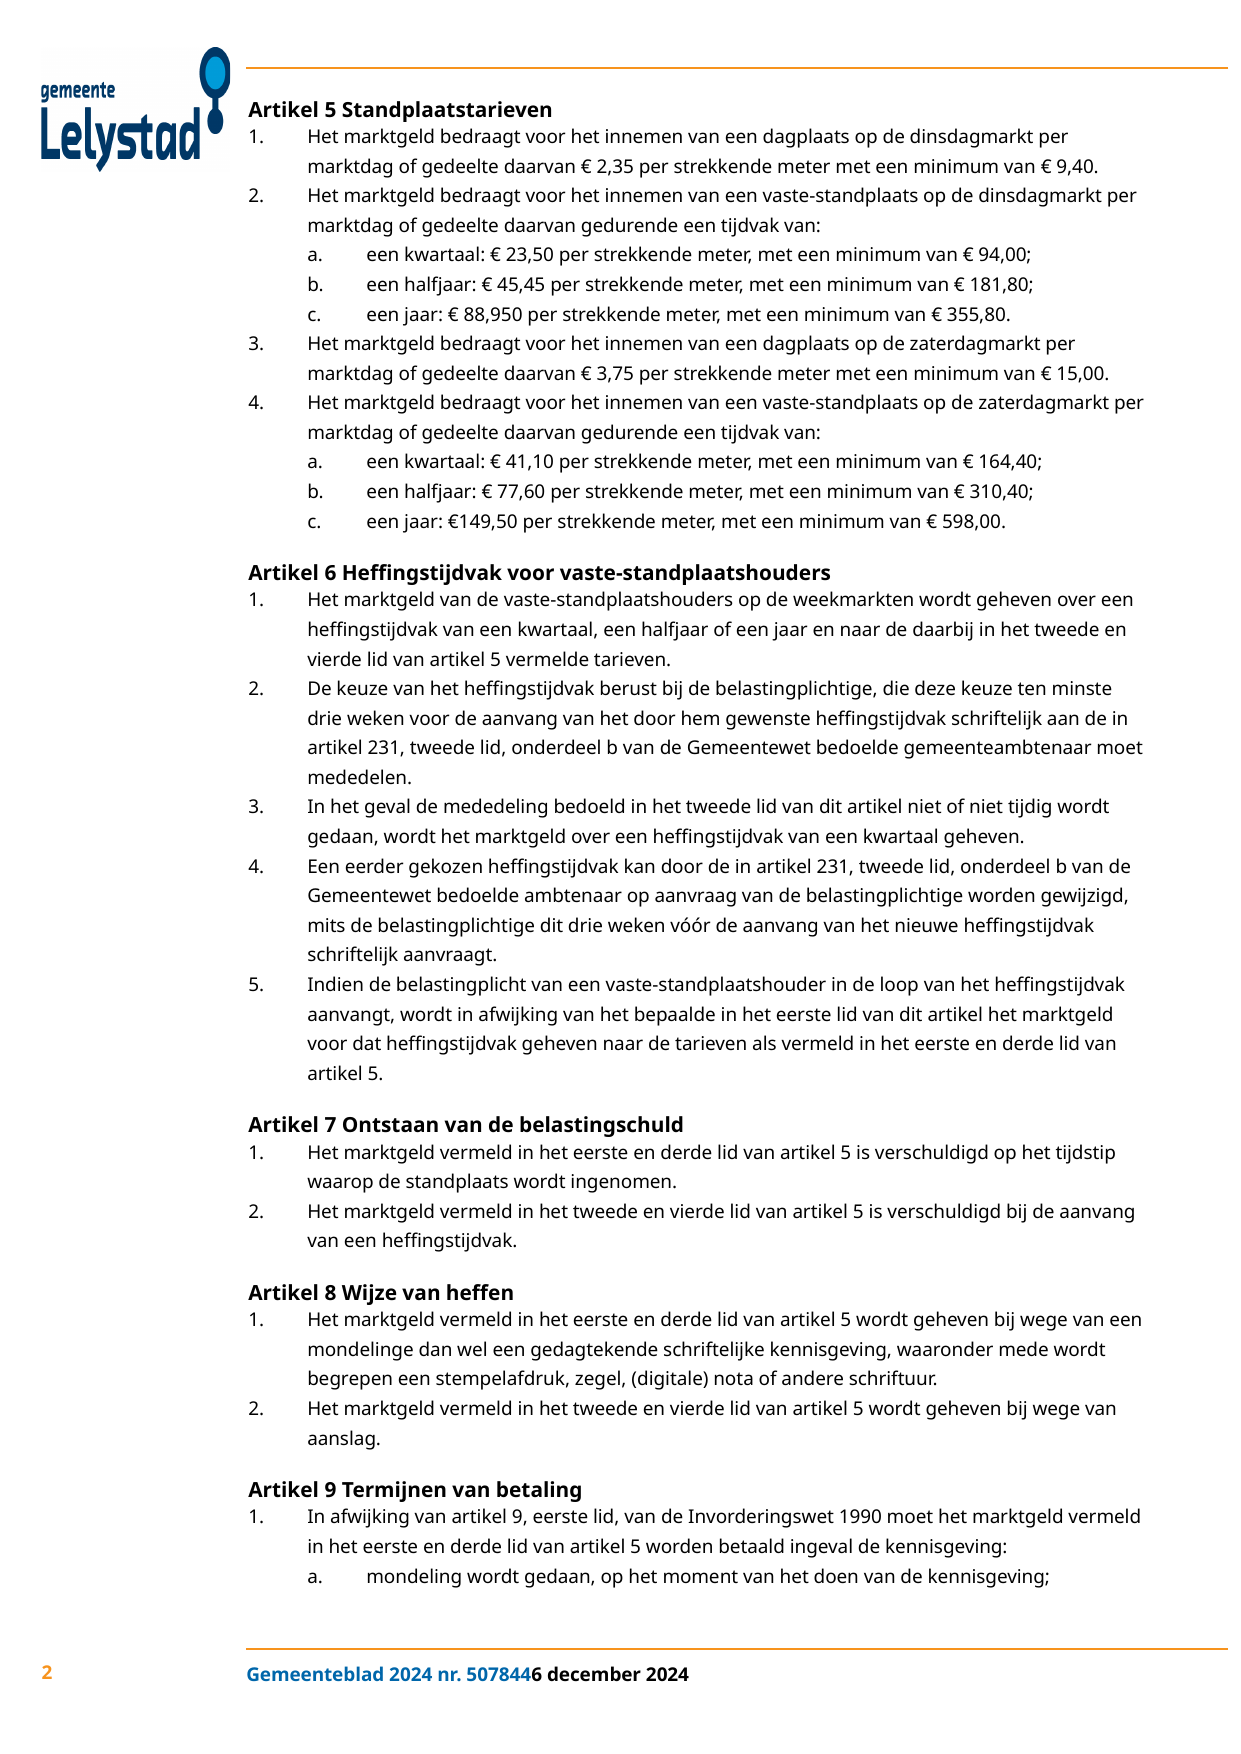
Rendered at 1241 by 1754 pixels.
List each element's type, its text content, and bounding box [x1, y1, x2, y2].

list Het marktgeld bedraagt voor het innemen van een vaste-standplaats op de zaterdagmarkt per marktdag of gedeelte daarvan gedurende een tijdvak van: [248, 389, 1152, 445]
text Artikel 6 Heffingstijdvak voor vaste-standplaatshouders [248, 558, 1152, 587]
list een halfjaar: € 45,45 per strekkende meter, met een minimum van € 181,80; [307, 271, 1152, 297]
list Het marktgeld vermeld in het tweede en vierde lid van artikel 5 is verschuldigd bij de aanvang van een heffingstijdvak. [248, 1198, 1152, 1253]
list Het marktgeld vermeld in het eerste en derde lid van artikel 5 wordt geheven bij wege van een mondelinge dan wel een gedagtekende schriftelijke kennisgeving, waaronder mede wordt begrepen een stempelafdruk, zegel, (digitale) nota of andere schriftuur. [248, 1306, 1152, 1391]
list Het marktgeld bedraagt voor het innemen van een dagplaats op de zaterdagmarkt per marktdag of gedeelte daarvan € 3,75 per strekkende meter met een minimum van € 15,00. [248, 330, 1152, 386]
text Artikel 5 Standplaatstarieven [248, 95, 1152, 123]
list een halfjaar: € 77,60 per strekkende meter, met een minimum van € 310,40; [307, 478, 1152, 504]
list Een eerder gekozen heffingstijdvak kan door de in artikel 231, tweede lid, onderdeel b van de Gemeentewet bedoelde ambtenaar op aanvraag van de belastingplichtige worden gewijzigd, mits de belastingplichtige dit drie weken vóór de aanvang van het nieuwe heffingstijdvak schriftelijk aanvraagt. [248, 853, 1152, 967]
list mondeling wordt gedaan, op het moment van het doen van de kennisgeving; [307, 1563, 1152, 1588]
list Indien de belastingplicht van een vaste-standplaatshouder in de loop van het heffingstijdvak aanvangt, wordt in afwijking van het bepaalde in het eerste lid van dit artikel het marktgeld voor dat heffingstijdvak geheven naar de tarieven als vermeld in het eerste en derde lid van artikel 5. [248, 971, 1152, 1086]
list Het marktgeld bedraagt voor het innemen van een vaste-standplaats op de dinsdagmarkt per marktdag of gedeelte daarvan gedurende een tijdvak van: [248, 182, 1152, 238]
text Artikel 9 Termijnen van betaling [248, 1475, 1152, 1504]
text Artikel 7 Ontstaan van de belastingschuld [248, 1110, 1152, 1139]
list Het marktgeld bedraagt voor het innemen van een dagplaats op de dinsdagmarkt per marktdag of gedeelte daarvan € 2,35 per strekkende meter met een minimum van € 9,40. [248, 123, 1152, 178]
list Het marktgeld van de vaste-standplaatshouders op de weekmarkten wordt geheven over een heffingstijdvak van een kwartaal, een halfjaar of een jaar en naar de daarbij in het tweede en vierde lid van artikel 5 vermelde tarieven. [248, 587, 1152, 672]
list In het geval de mededeling bedoeld in het tweede lid van dit artikel niet of niet tijdig wordt gedaan, wordt het marktgeld over een heffingstijdvak van een kwartaal geheven. [248, 794, 1152, 849]
list Het marktgeld vermeld in het tweede en vierde lid van artikel 5 wordt geheven bij wege van aanslag. [248, 1395, 1152, 1451]
list een kwartaal: € 23,50 per strekkende meter, met een minimum van € 94,00; [307, 242, 1152, 267]
list een kwartaal: € 41,10 per strekkende meter, met een minimum van € 164,40; [307, 449, 1152, 474]
list een jaar: € 88,950 per strekkende meter, met een minimum van € 355,80. [307, 301, 1152, 326]
list Het marktgeld vermeld in het eerste en derde lid van artikel 5 is verschuldigd op het tijdstip waarop de standplaats wordt ingenomen. [248, 1139, 1152, 1194]
list De keuze van het heffingstijdvak berust bij de belastingplichtige, die deze keuze ten minste drie weken voor de aanvang van het door hem gewenste heffingstijdvak schriftelijk aan de in artikel 231, tweede lid, onderdeel b van de Gemeentewet bedoelde gemeenteambtenaar moet mededelen. [248, 675, 1152, 790]
list een jaar: €149,50 per strekkende meter, met een minimum van € 598,00. [307, 508, 1152, 533]
picture [41, 47, 231, 172]
list In afwijking van artikel 9, eerste lid, van de Invorderingswet 1990 moet het marktgeld vermeld in het eerste en derde lid van artikel 5 worden betaald ingeval de kennisgeving: [248, 1504, 1152, 1559]
text Artikel 8 Wijze van heffen [248, 1278, 1152, 1306]
